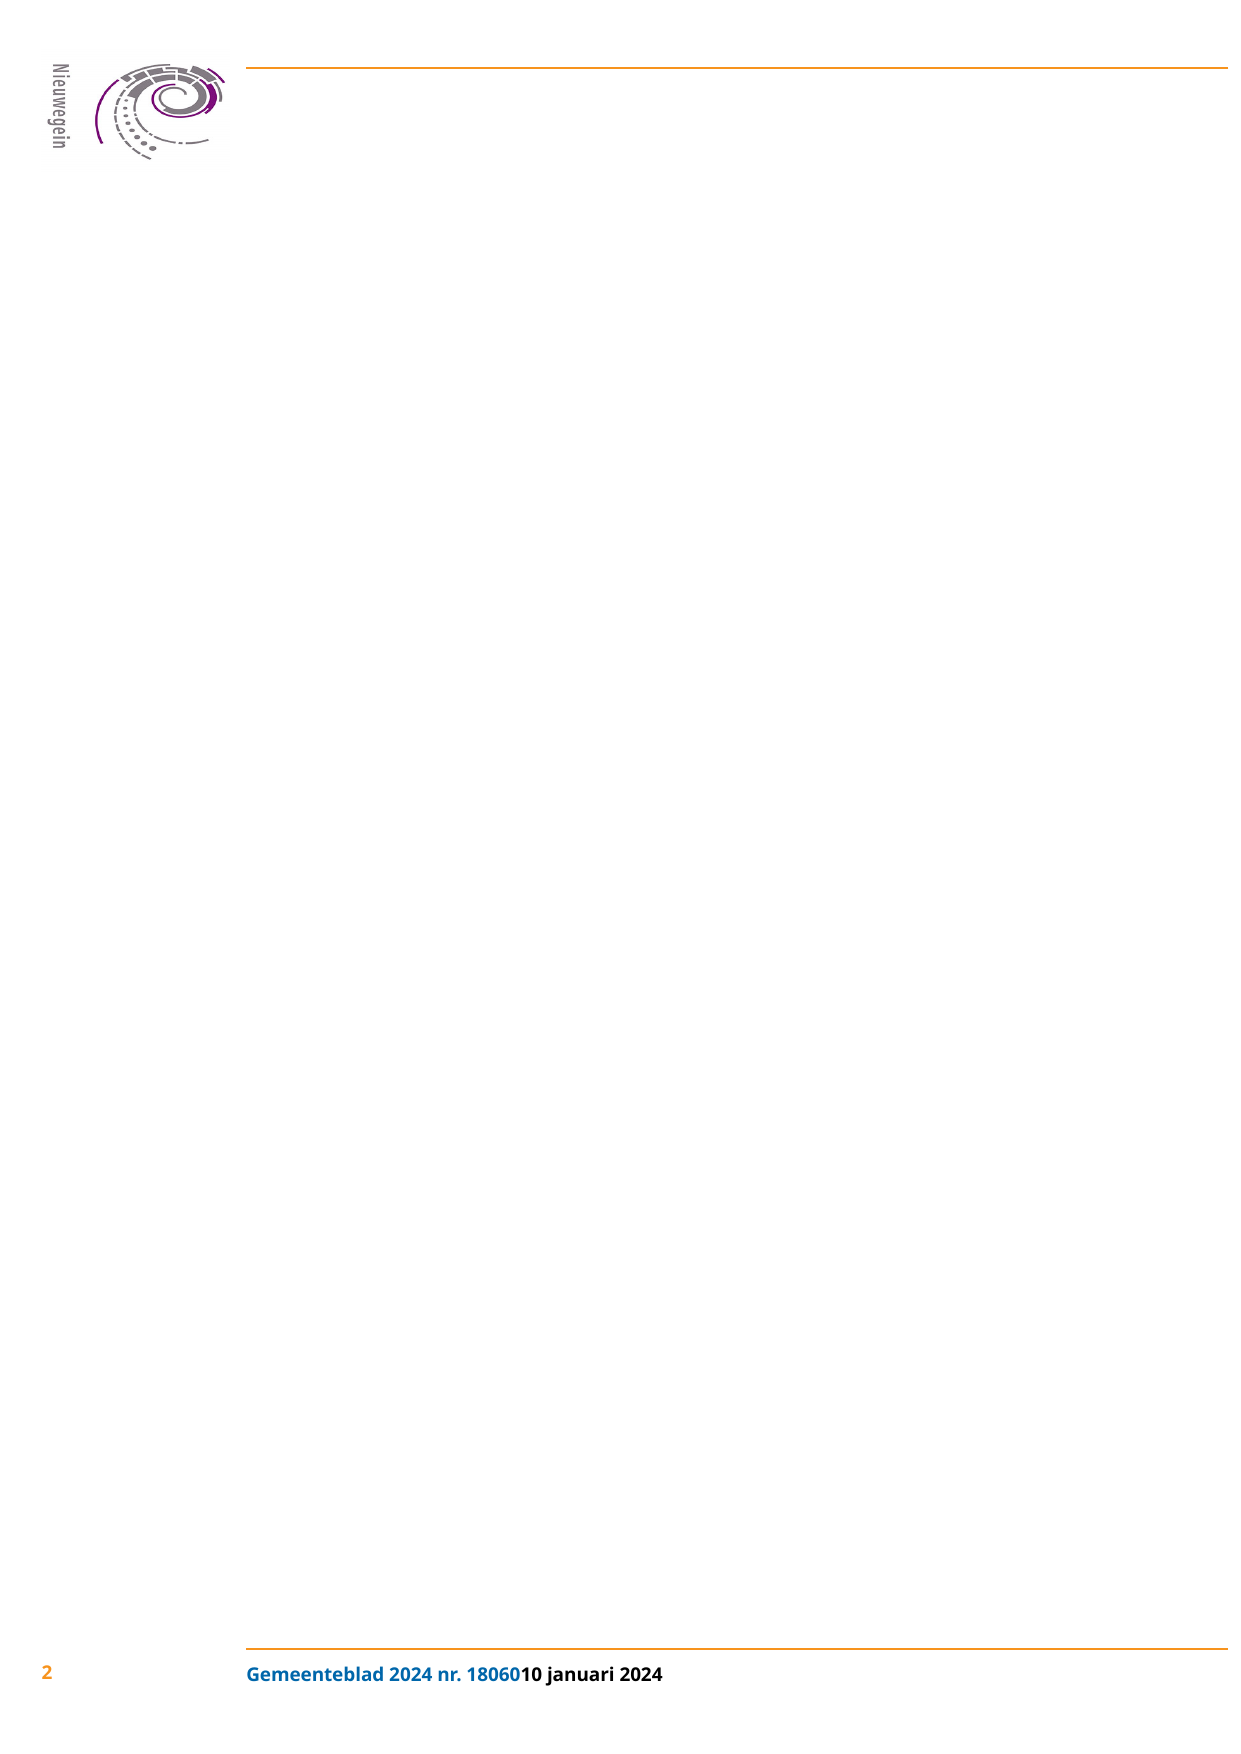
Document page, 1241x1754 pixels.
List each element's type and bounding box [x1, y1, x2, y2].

picture [41, 47, 231, 172]
